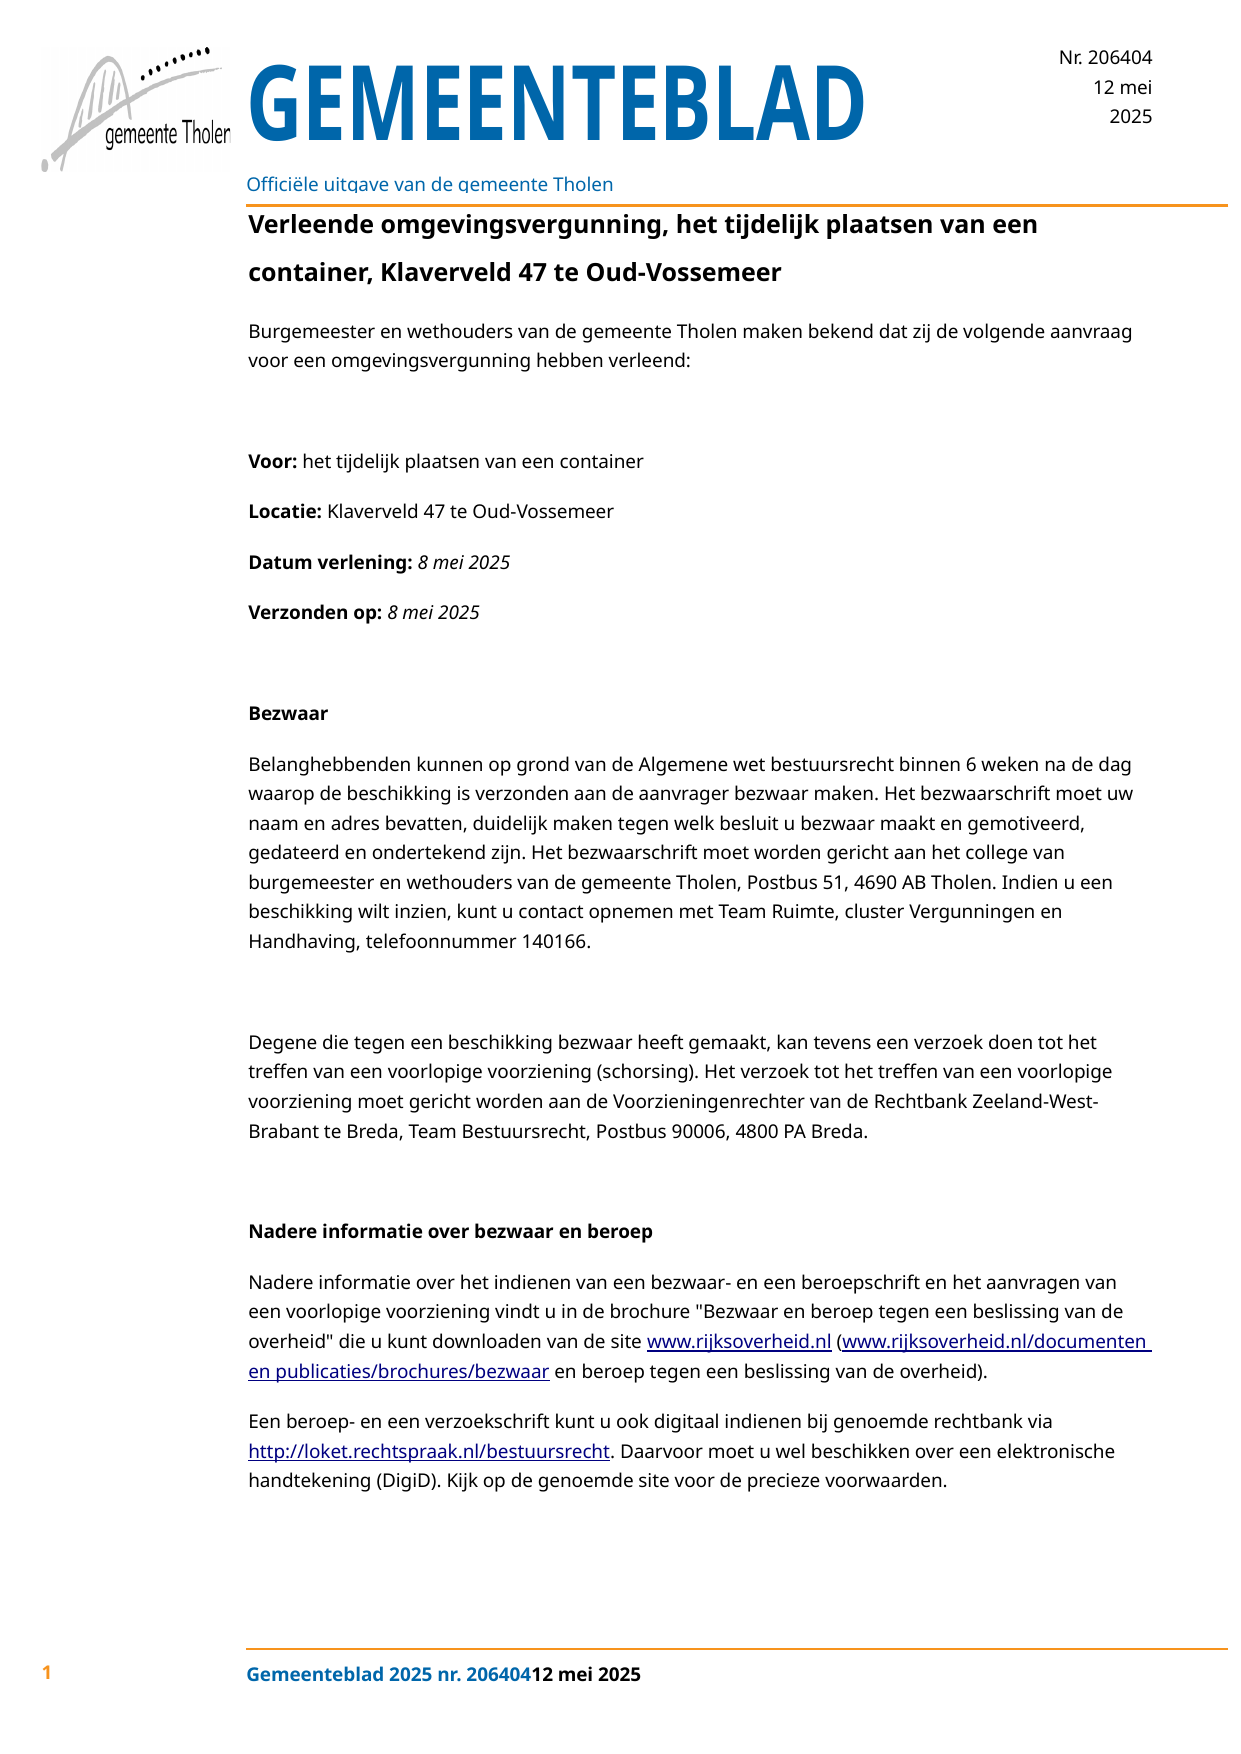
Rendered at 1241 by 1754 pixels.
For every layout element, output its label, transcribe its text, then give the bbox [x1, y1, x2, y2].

text Een beroep- en een verzoekschrift kunt u ook digitaal indienen bij genoemde rechtbank via http://loket.rechtspraak.nl/bestuursrecht. Daarvoor moet u wel beschikken over een elektronische handtekening (DigiD). Kijk op de genoemde site voor de precieze voorwaarden. [248, 1408, 1152, 1493]
text Voor: het tijdelijk plaatsen van een container [248, 448, 1152, 474]
picture [41, 47, 231, 172]
text Verzonden op: 8 mei 2025 [248, 599, 1152, 625]
text Locatie: Klaverveld 47 te Oud-Vossemeer [248, 499, 1152, 524]
text Nadere informatie over bezwaar en beroep [248, 1219, 1152, 1244]
text Belanghebbenden kunnen op grond van de Algemene wet bestuursrecht binnen 6 weken na de dag waarop de beschikking is verzonden aan de aanvrager bezwaar maken. Het bezwaarschrift moet uw naam en adres bevatten, duidelijk maken tegen welk besluit u bezwaar maakt en gemotiveerd, gedateerd en ondertekend zijn. Het bezwaarschrift moet worden gericht aan het college van burgemeester en wethouders van de gemeente Tholen, Postbus 51, 4690 AB Tholen. Indien u een beschikking wilt inzien, kunt u contact opnemen met Team Ruimte, cluster Vergunningen en Handhaving, telefoonnummer 140166. [248, 751, 1152, 954]
text Datum verlening: 8 mei 2025 [248, 549, 1152, 575]
text Degene die tegen een beschikking bezwaar heeft gemaakt, kan tevens een verzoek doen tot het treffen van een voorlopige voorziening (schorsing). Het verzoek tot het treffen van een voorlopige voorziening moet gericht worden aan de Voorzieningenrechter van de Rechtbank Zeeland-West-Brabant te Breda, Team Bestuursrecht, Postbus 90006, 4800 PA Breda. [248, 1029, 1152, 1144]
text Nadere informatie over het indienen van een bezwaar- en een beroepschrift en het aanvragen van een voorlopige voorziening vindt u in de brochure "Bezwaar en beroep tegen een beslissing van de overheid" die u kunt downloaden van de site www.rijksoverheid.nl (www.rijksoverheid.nl/documenten en publicaties/brochures/bezwaar en beroep tegen een beslissing van de overheid). [248, 1269, 1152, 1384]
text Burgemeester en wethouders van de gemeente Tholen maken bekend dat zij de volgende aanvraag voor een omgevingsvergunning hebben verleend: [248, 318, 1152, 373]
text Verleende omgevingsvergunning, het tijdelijk plaatsen van een container, Klaverveld 47 te Oud-Vossemeer [248, 207, 1152, 288]
text Bezwaar [248, 700, 1152, 726]
